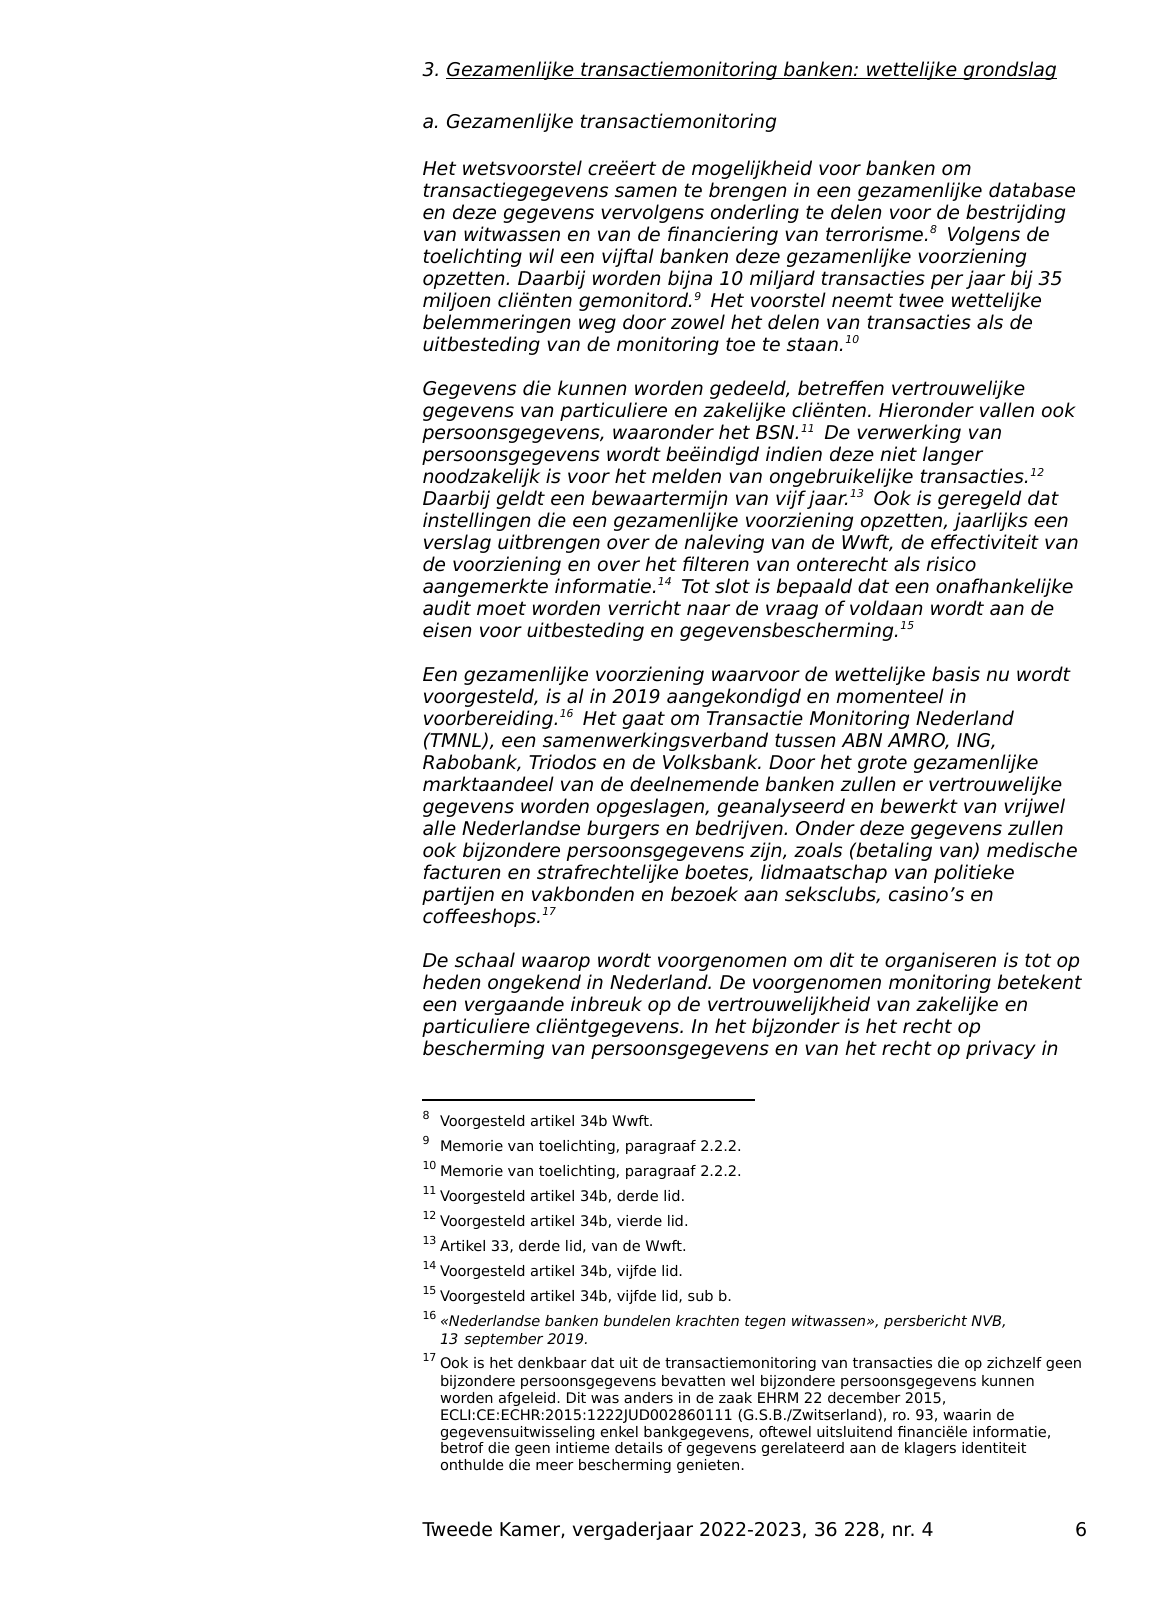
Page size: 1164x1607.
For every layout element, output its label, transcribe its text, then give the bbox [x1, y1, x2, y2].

text Voorgesteld artikel 34b, vierde lid. [422, 1209, 1087, 1231]
text Voorgesteld artikel 34b Wwft. [422, 1109, 1087, 1131]
text Een gezamenlijke voorziening waarvoor de wettelijke basis nu wordt voorgesteld, is al in 2019 aangekondigd en momenteel in voorbereiding. Het gaat om Transactie Monitoring Nederland (TMNL), een samenwerkingsverband tussen ABN AMRO, ING, Rabobank, Triodos en de Volksbank. Door het grote gezamenlijke marktaandeel van de deelnemende banken zullen er vertrouwelijke gegevens worden opgeslagen, geanalyseerd en bewerkt van vrijwel alle Nederlandse burgers en bedrijven. Onder deze gegevens zullen ook bijzondere persoonsgegevens zijn, zoals (betaling van) medische facturen en strafrechtelijke boetes, lidmaatschap van politieke partijen en vakbonden en bezoek aan seksclubs, casino’s en coffeeshops. [422, 664, 1087, 928]
text Het wetsvoorstel creëert de mogelijkheid voor banken om transactiegegevens samen te brengen in een gezamenlijke database en deze gegevens vervolgens onderling te delen voor de bestrijding van witwassen en van de financiering van terrorisme. Volgens de toelichting wil een vijftal banken deze gezamenlijke voorziening opzetten. Daarbij worden bijna 10 miljard transacties per jaar bij 35 miljoen cliënten gemonitord. Het voorstel neemt twee wettelijke belemmeringen weg door zowel het delen van transacties als de uitbesteding van de monitoring toe te staan. [422, 158, 1087, 356]
subtitle a. Gezamenlijke transactiemonitoring [422, 111, 1087, 133]
text «Nederlandse banken bundelen krachten tegen witwassen», persbericht NVB, 13 september 2019. [422, 1309, 1087, 1348]
text De schaal waarop wordt voorgenomen om dit te organiseren is tot op heden ongekend in Nederland. De voorgenomen monitoring betekent een vergaande inbreuk op de vertrouwelijkheid van zakelijke en particuliere cliëntgegevens. In het bijzonder is het recht op bescherming van persoonsgegevens en van het recht op privacy in [422, 950, 1087, 1060]
text Gegevens die kunnen worden gedeeld, betreffen vertrouwelijke gegevens van particuliere en zakelijke cliënten. Hieronder vallen ook persoonsgegevens, waaronder het BSN. De verwerking van persoonsgegevens wordt beëindigd indien deze niet langer noodzakelijk is voor het melden van ongebruikelijke transacties. Daarbij geldt een bewaartermijn van vijf jaar. Ook is geregeld dat instellingen die een gezamenlijke voorziening opzetten, jaarlijks een verslag uitbrengen over de naleving van de Wwft, de effectiviteit van de voorziening en over het filteren van onterecht als risico aangemerkte informatie. Tot slot is bepaald dat een onafhankelijke audit moet worden verricht naar de vraag of voldaan wordt aan de eisen voor uitbesteding en gegevensbescherming. [422, 378, 1087, 642]
text Voorgesteld artikel 34b, vijfde lid. [422, 1259, 1087, 1281]
text Voorgesteld artikel 34b, vijfde lid, sub b. [422, 1284, 1087, 1306]
text Ook is het denkbaar dat uit de transactiemonitoring van transacties die op zichzelf geen bijzondere persoonsgegevens bevatten wel bijzondere persoonsgegevens kunnen worden afgeleid. Dit was anders in de zaak EHRM 22 december 2015, ECLI:CE:ECHR:2015:1222JUD002860111 (G.S.B./Zwitserland), ro. 93, waarin de gegevensuitwisseling enkel bankgegevens, oftewel uitsluitend financiële informatie, betrof die geen intieme details of gegevens gerelateerd aan de klagers identiteit onthulde die meer bescherming genieten. [422, 1351, 1087, 1474]
text Memorie van toelichting, paragraaf 2.2.2. [422, 1159, 1087, 1181]
text Artikel 33, derde lid, van de Wwft. [422, 1234, 1087, 1256]
text Voorgesteld artikel 34b, derde lid. [422, 1184, 1087, 1206]
subtitle 3. Gezamenlijke transactiemonitoring banken: wettelijke grondslag [422, 59, 1087, 81]
text Memorie van toelichting, paragraaf 2.2.2. [422, 1134, 1087, 1156]
